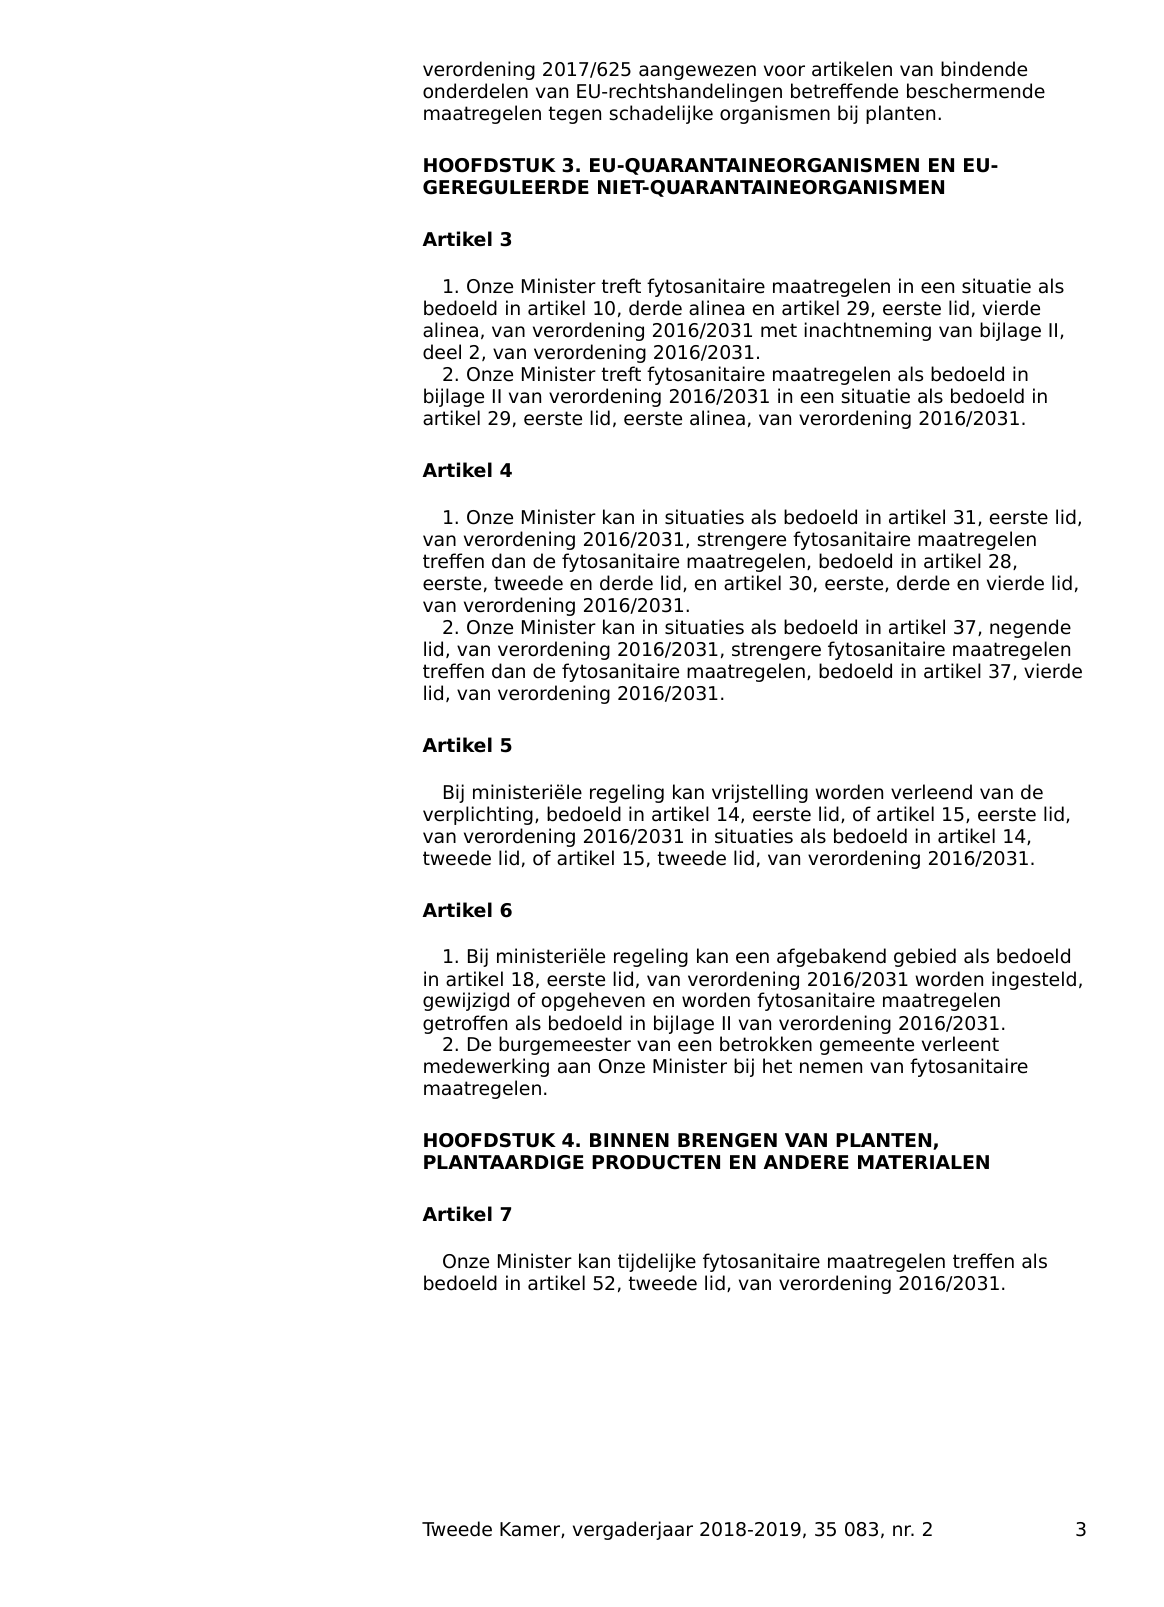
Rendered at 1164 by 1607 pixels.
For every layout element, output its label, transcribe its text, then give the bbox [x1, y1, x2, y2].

subtitle Artikel 3 [422, 229, 1087, 251]
text verordening 2017/625 aangewezen voor artikelen van bindende onderdelen van EU-rechtshandelingen betreffende beschermende maatregelen tegen schadelijke organismen bij planten. [422, 59, 1087, 125]
subtitle Artikel 4 [422, 460, 1087, 482]
subtitle HOOFDSTUK 3. EU-QUARANTAINEORGANISMEN EN EU-GEREGULEERDE NIET-QUARANTAINEORGANISMEN [422, 155, 1087, 199]
text Onze Minister kan tijdelijke fytosanitaire maatregelen treffen als bedoeld in artikel 52, tweede lid, van verordening 2016/2031. [422, 1251, 1087, 1295]
text 1. Onze Minister treft fytosanitaire maatregelen in een situatie als bedoeld in artikel 10, derde alinea en artikel 29, eerste lid, vierde alinea, van verordening 2016/2031 met inachtneming van bijlage II, deel 2, van verordening 2016/2031. [422, 276, 1087, 364]
text 1. Bij ministeriële regeling kan een afgebakend gebied als bedoeld in artikel 18, eerste lid, van verordening 2016/2031 worden ingesteld, gewijzigd of opgeheven en worden fytosanitaire maatregelen getroffen als bedoeld in bijlage II van verordening 2016/2031. [422, 946, 1087, 1034]
subtitle Artikel 5 [422, 734, 1087, 757]
text 1. Onze Minister kan in situaties als bedoeld in artikel 31, eerste lid, van verordening 2016/2031, strengere fytosanitaire maatregelen treffen dan de fytosanitaire maatregelen, bedoeld in artikel 28, eerste, tweede en derde lid, en artikel 30, eerste, derde en vierde lid, van verordening 2016/2031. [422, 507, 1087, 617]
subtitle Artikel 7 [422, 1204, 1087, 1226]
subtitle Artikel 6 [422, 899, 1087, 921]
text 2. Onze Minister kan in situaties als bedoeld in artikel 37, negende lid, van verordening 2016/2031, strengere fytosanitaire maatregelen treffen dan de fytosanitaire maatregelen, bedoeld in artikel 37, vierde lid, van verordening 2016/2031. [422, 617, 1087, 704]
text 2. De burgemeester van een betrokken gemeente verleent medewerking aan Onze Minister bij het nemen van fytosanitaire maatregelen. [422, 1034, 1087, 1100]
text Bij ministeriële regeling kan vrijstelling worden verleend van de verplichting, bedoeld in artikel 14, eerste lid, of artikel 15, eerste lid, van verordening 2016/2031 in situaties als bedoeld in artikel 14, tweede lid, of artikel 15, tweede lid, van verordening 2016/2031. [422, 782, 1087, 869]
subtitle HOOFDSTUK 4. BINNEN BRENGEN VAN PLANTEN, PLANTAARDIGE PRODUCTEN EN ANDERE MATERIALEN [422, 1130, 1087, 1174]
text 2. Onze Minister treft fytosanitaire maatregelen als bedoeld in bijlage II van verordening 2016/2031 in een situatie als bedoeld in artikel 29, eerste lid, eerste alinea, van verordening 2016/2031. [422, 364, 1087, 430]
